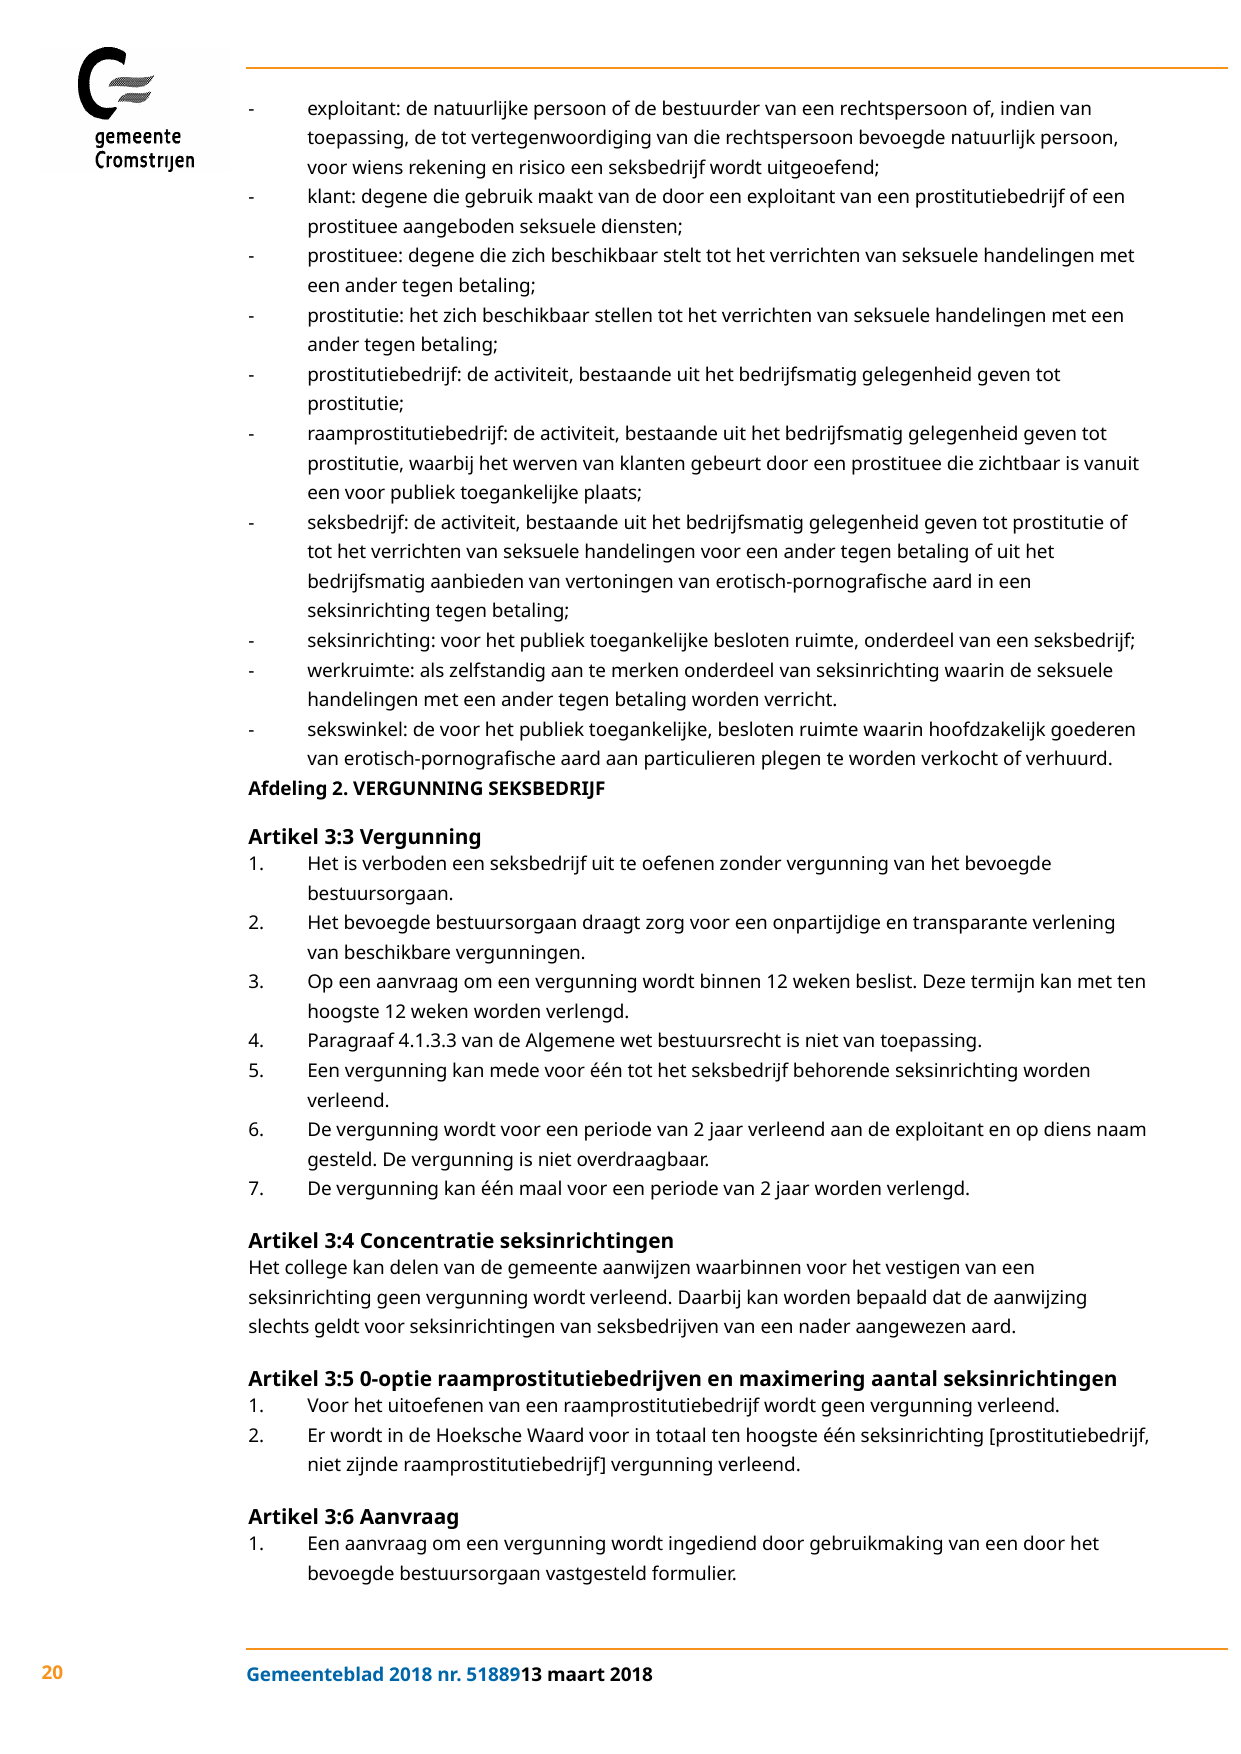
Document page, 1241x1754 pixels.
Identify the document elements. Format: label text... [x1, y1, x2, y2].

list Paragraaf 4.1.3.3 van de Algemene wet bestuursrecht is niet van toepassing. [248, 1028, 1152, 1053]
text Artikel 3:5 0-optie raamprostitutiebedrijven en maximering aantal seksinrichtingen [248, 1364, 1152, 1392]
list prostitutie: het zich beschikbaar stellen tot het verrichten van seksuele handelingen met een ander tegen betaling; [248, 302, 1152, 357]
list exploitant: de natuurlijke persoon of de bestuurder van een rechtspersoon of, indien van toepassing, de tot vertegenwoordiging van die rechtspersoon bevoegde natuurlijk persoon, voor wiens rekening en risico een seksbedrijf wordt uitgeoefend; [248, 95, 1152, 180]
list prostituee: degene die zich beschikbaar stelt tot het verrichten van seksuele handelingen met een ander tegen betaling; [248, 243, 1152, 298]
list sekswinkel: de voor het publiek toegankelijke, besloten ruimte waarin hoofdzakelijk goederen van erotisch-pornografische aard aan particulieren plegen te worden verkocht of verhuurd. [248, 716, 1152, 771]
list Voor het uitoefenen van een raamprostitutiebedrijf wordt geen vergunning verleend. [248, 1392, 1152, 1418]
text Afdeling 2. VERGUNNING SEKSBEDRIJF [248, 775, 1152, 801]
list prostitutiebedrijf: de activiteit, bestaande uit het bedrijfsmatig gelegenheid geven tot prostitutie; [248, 361, 1152, 416]
list klant: degene die gebruik maakt van de door een exploitant van een prostitutiebedrijf of een prostituee aangeboden seksuele diensten; [248, 183, 1152, 239]
list Het is verboden een seksbedrijf uit te oefenen zonder vergunning van het bevoegde bestuursorgaan. [248, 850, 1152, 906]
list seksbedrijf: de activiteit, bestaande uit het bedrijfsmatig gelegenheid geven tot prostitutie of tot het verrichten van seksuele handelingen voor een ander tegen betaling of uit het bedrijfsmatig aanbieden van vertoningen van erotisch-pornografische aard in een seksinrichting tegen betaling; [248, 509, 1152, 623]
list Er wordt in de Hoeksche Waard voor in totaal ten hoogste één seksinrichting [prostitutiebedrijf, niet zijnde raamprostitutiebedrijf] vergunning verleend. [248, 1422, 1152, 1477]
list Een vergunning kan mede voor één tot het seksbedrijf behorende seksinrichting worden verleend. [248, 1057, 1152, 1113]
list Een aanvraag om een vergunning wordt ingediend door gebruikmaking van een door het bevoegde bestuursorgaan vastgesteld formulier. [248, 1531, 1152, 1586]
text Artikel 3:3 Vergunning [248, 822, 1152, 850]
list raamprostitutiebedrijf: de activiteit, bestaande uit het bedrijfsmatig gelegenheid geven tot prostitutie, waarbij het werven van klanten gebeurt door een prostituee die zichtbaar is vanuit een voor publiek toegankelijke plaats; [248, 420, 1152, 505]
text Artikel 3:4 Concentratie seksinrichtingen [248, 1226, 1152, 1254]
list De vergunning wordt voor een periode van 2 jaar verleend aan de exploitant en op diens naam gesteld. De vergunning is niet overdraagbaar. [248, 1116, 1152, 1172]
list seksinrichting: voor het publiek toegankelijke besloten ruimte, onderdeel van een seksbedrijf; [248, 627, 1152, 653]
text Artikel 3:6 Aanvraag [248, 1502, 1152, 1531]
text Het college kan delen van de gemeente aanwijzen waarbinnen voor het vestigen van een seksinrichting geen vergunning wordt verleend. Daarbij kan worden bepaald dat de aanwijzing slechts geldt voor seksinrichtingen van seksbedrijven van een nader aangewezen aard. [248, 1254, 1152, 1339]
list werkruimte: als zelfstandig aan te merken onderdeel van seksinrichting waarin de seksuele handelingen met een ander tegen betaling worden verricht. [248, 657, 1152, 712]
list Het bevoegde bestuursorgaan draagt zorg voor een onpartijdige en transparante verlening van beschikbare vergunningen. [248, 909, 1152, 965]
picture [41, 47, 231, 172]
list De vergunning kan één maal voor een periode van 2 jaar worden verlengd. [248, 1176, 1152, 1201]
list Op een aanvraag om een vergunning wordt binnen 12 weken beslist. Deze termijn kan met ten hoogste 12 weken worden verlengd. [248, 968, 1152, 1024]
